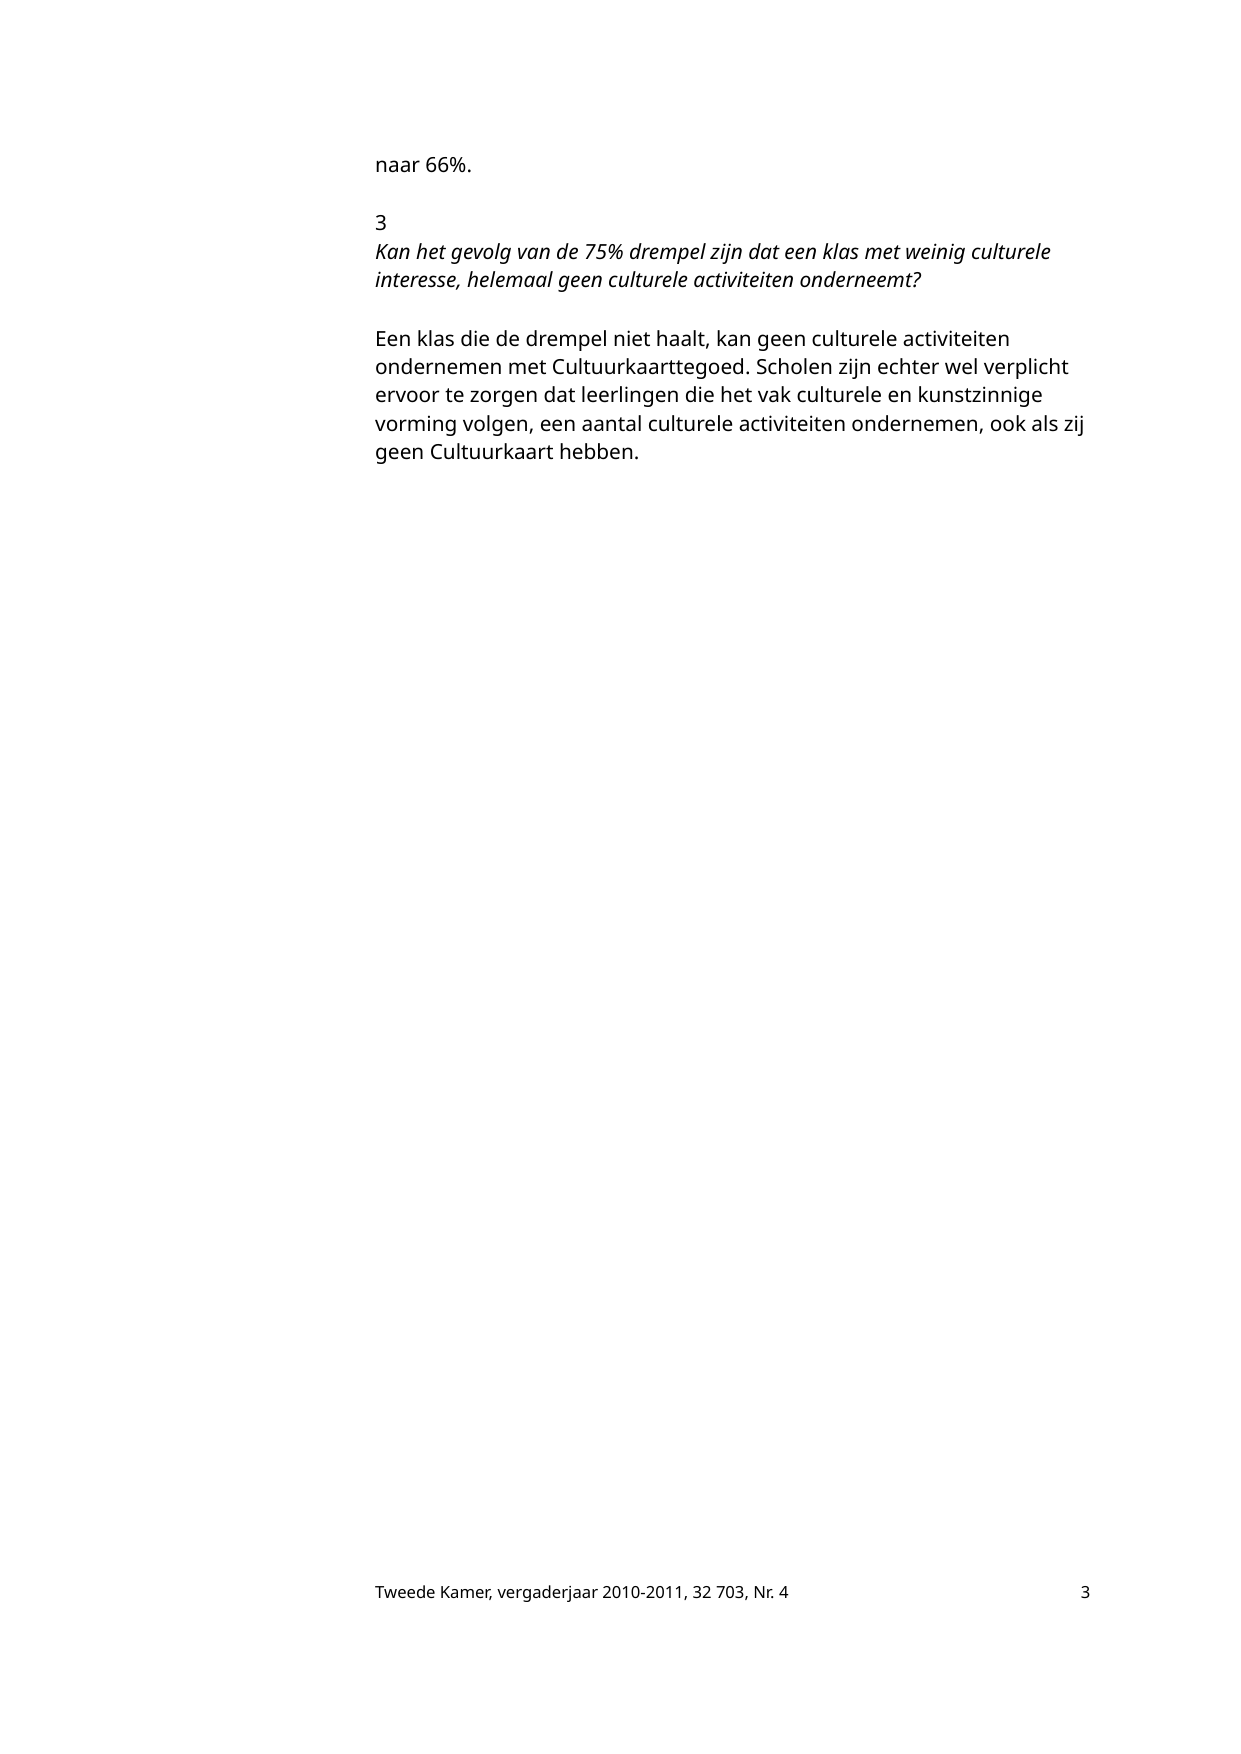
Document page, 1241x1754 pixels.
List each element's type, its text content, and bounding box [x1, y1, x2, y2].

text naar 66%. [375, 150, 1090, 178]
text 3 [375, 208, 1090, 237]
text Kan het gevolg van de 75% drempel zijn dat een klas met weinig culturele interesse, helemaal geen culturele activiteiten onderneemt? [375, 237, 1090, 294]
text Een klas die de drempel niet haalt, kan geen culturele activiteiten ondernemen met Cultuurkaarttegoed. Scholen zijn echter wel verplicht ervoor te zorgen dat leerlingen die het vak culturele en kunstzinnige vorming volgen, een aantal culturele activiteiten ondernemen, ook als zij geen Cultuurkaart hebben. [375, 324, 1090, 466]
